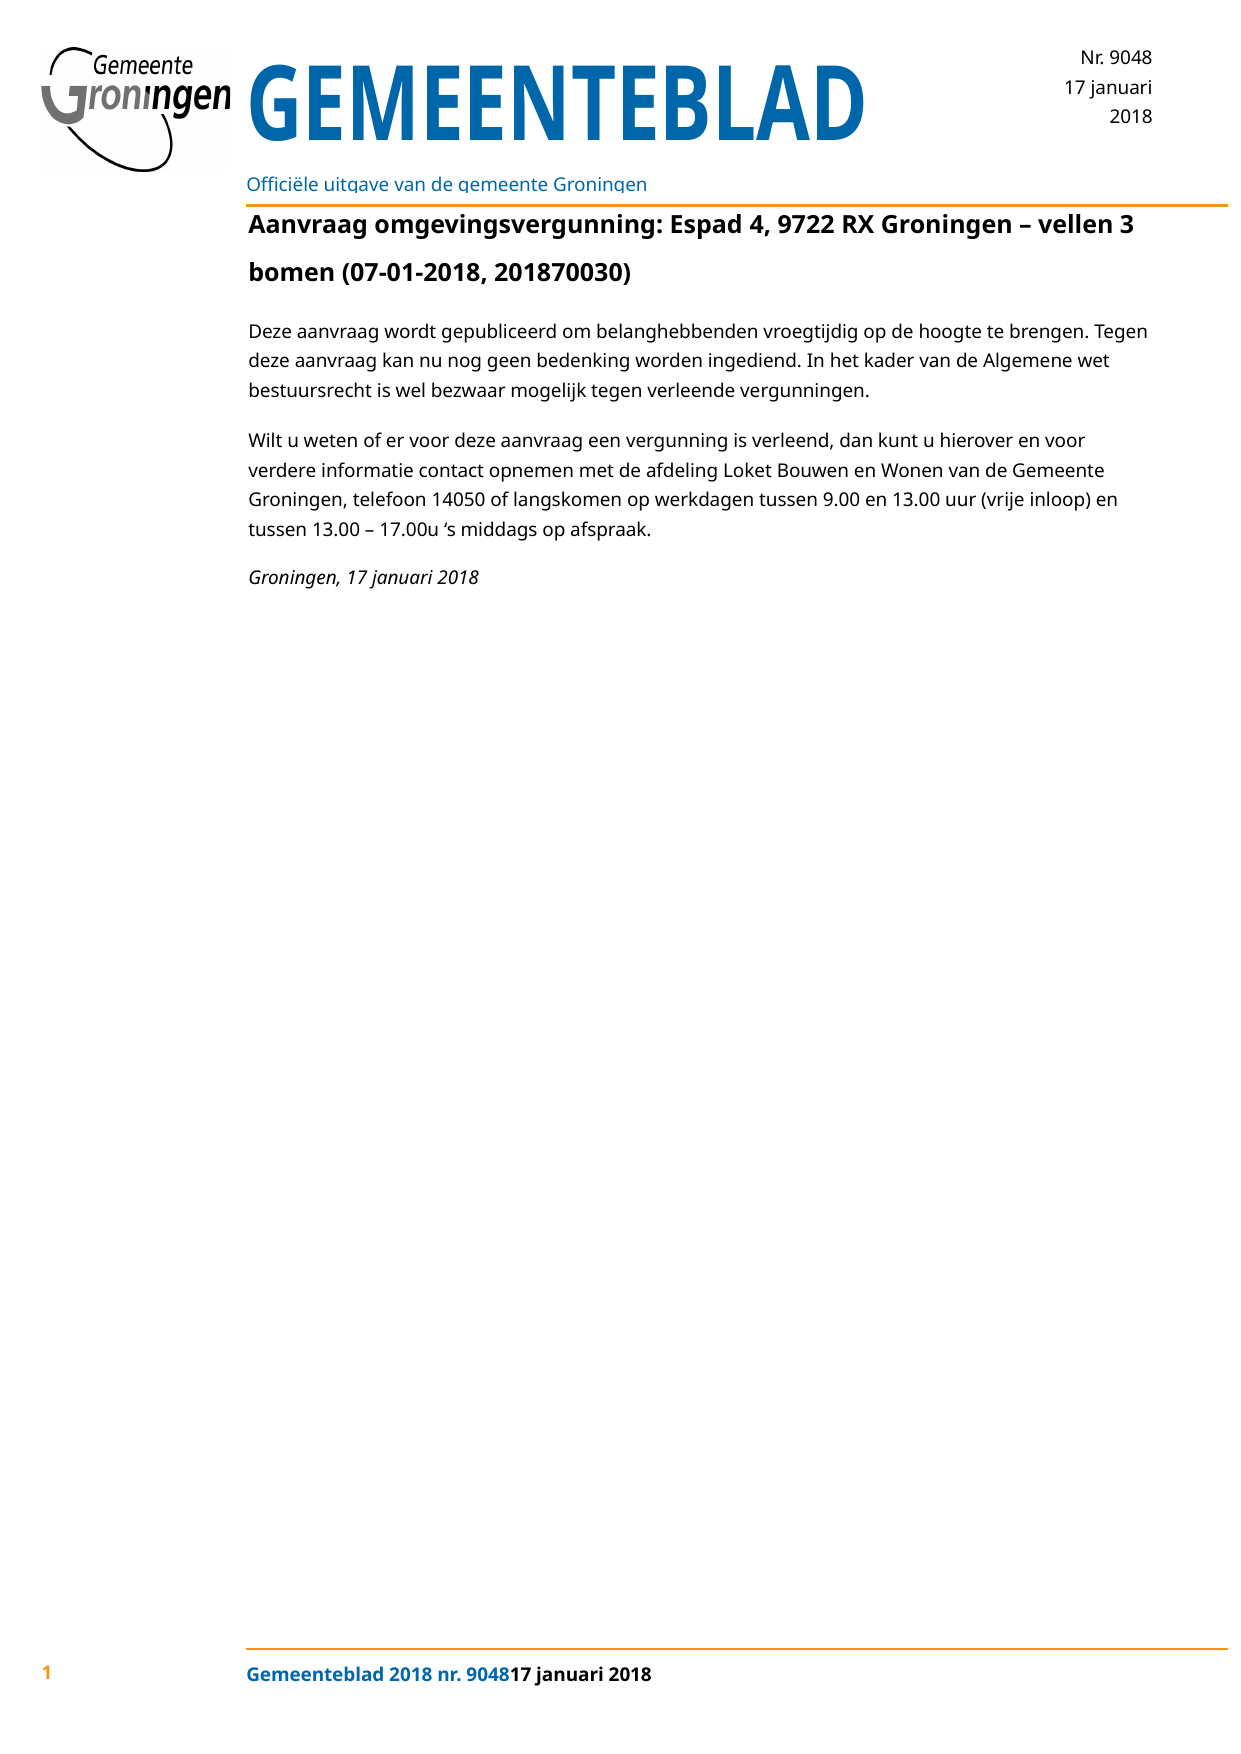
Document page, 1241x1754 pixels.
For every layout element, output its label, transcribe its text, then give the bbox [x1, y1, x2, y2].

text Deze aanvraag wordt gepubliceerd om belanghebbenden vroegtijdig op de hoogte te brengen. Tegen deze aanvraag kan nu nog geen bedenking worden ingediend. In het kader van de Algemene wet bestuursrecht is wel bezwaar mogelijk tegen verleende vergunningen. [248, 318, 1152, 403]
text Wilt u weten of er voor deze aanvraag een vergunning is verleend, dan kunt u hierover en voor verdere informatie contact opnemen met de afdeling Loket Bouwen en Wonen van de Gemeente Groningen, telefoon 14050 of langskomen op werkdagen tussen 9.00 en 13.00 uur (vrije inloop) en tussen 13.00 – 17.00u ‘s middags op afspraak. [248, 427, 1152, 542]
picture [41, 47, 231, 172]
text Groningen, 17 januari 2018 [248, 564, 1152, 590]
text Aanvraag omgevingsvergunning: Espad 4, 9722 RX Groningen – vellen 3 bomen (07-01-2018, 201870030) [248, 207, 1152, 288]
